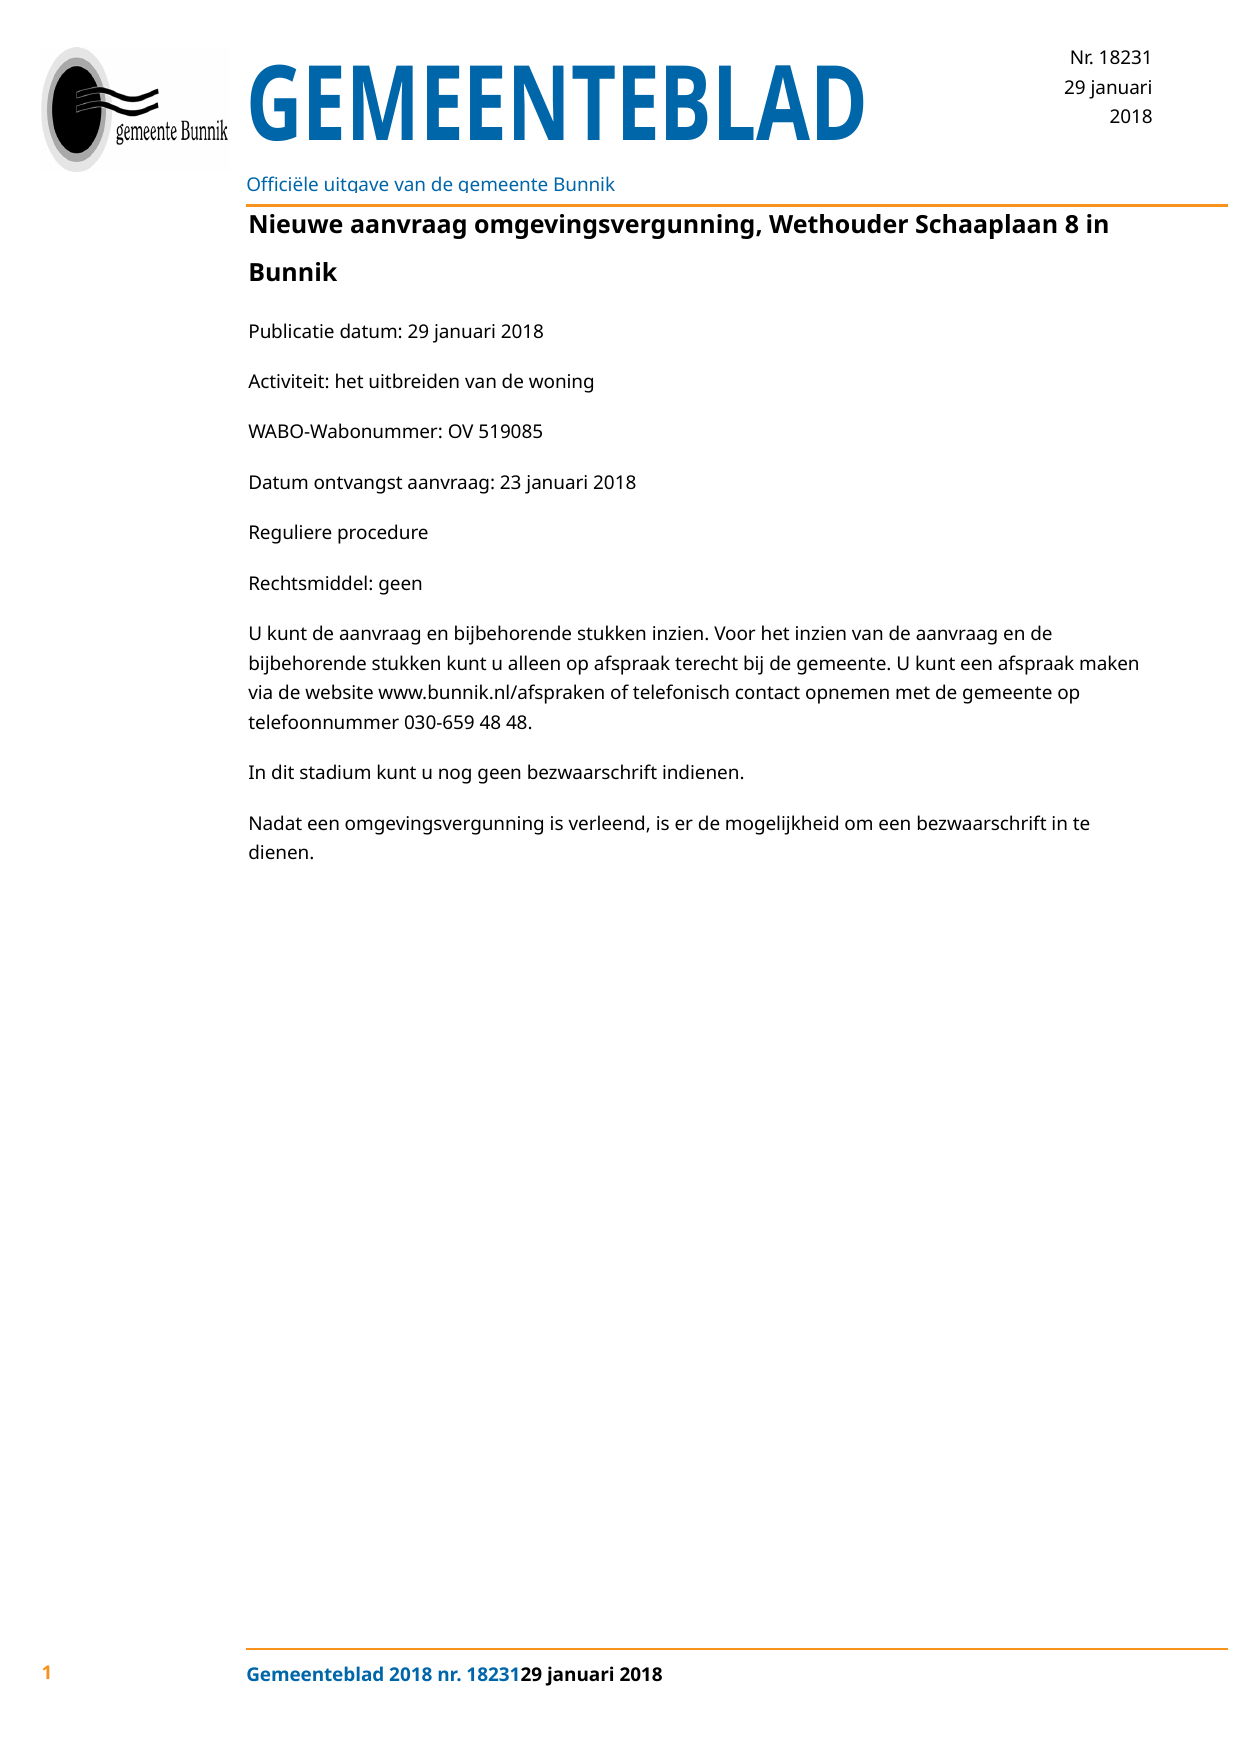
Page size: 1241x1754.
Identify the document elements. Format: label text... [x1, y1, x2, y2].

picture [41, 47, 231, 172]
text Reguliere procedure [248, 519, 1152, 545]
text U kunt de aanvraag en bijbehorende stukken inzien. Voor het inzien van de aanvraag en de bijbehorende stukken kunt u alleen op afspraak terecht bij de gemeente. U kunt een afspraak maken via de website www.bunnik.nl/afspraken of telefonisch contact opnemen met de gemeente op telefoonnummer 030-659 48 48. [248, 620, 1152, 735]
text Rechtsmiddel: geen [248, 570, 1152, 596]
text Publicatie datum: 29 januari 2018 [248, 318, 1152, 344]
text Activiteit: het uitbreiden van de woning [248, 368, 1152, 394]
text Nadat een omgevingsvergunning is verleend, is er de mogelijkheid om een bezwaarschrift in te dienen. [248, 810, 1152, 865]
text In dit stadium kunt u nog geen bezwaarschrift indienen. [248, 759, 1152, 785]
text Datum ontvangst aanvraag: 23 januari 2018 [248, 469, 1152, 495]
text WABO-Wabonummer: OV 519085 [248, 419, 1152, 444]
text Nieuwe aanvraag omgevingsvergunning, Wethouder Schaaplaan 8 in Bunnik [248, 207, 1152, 288]
